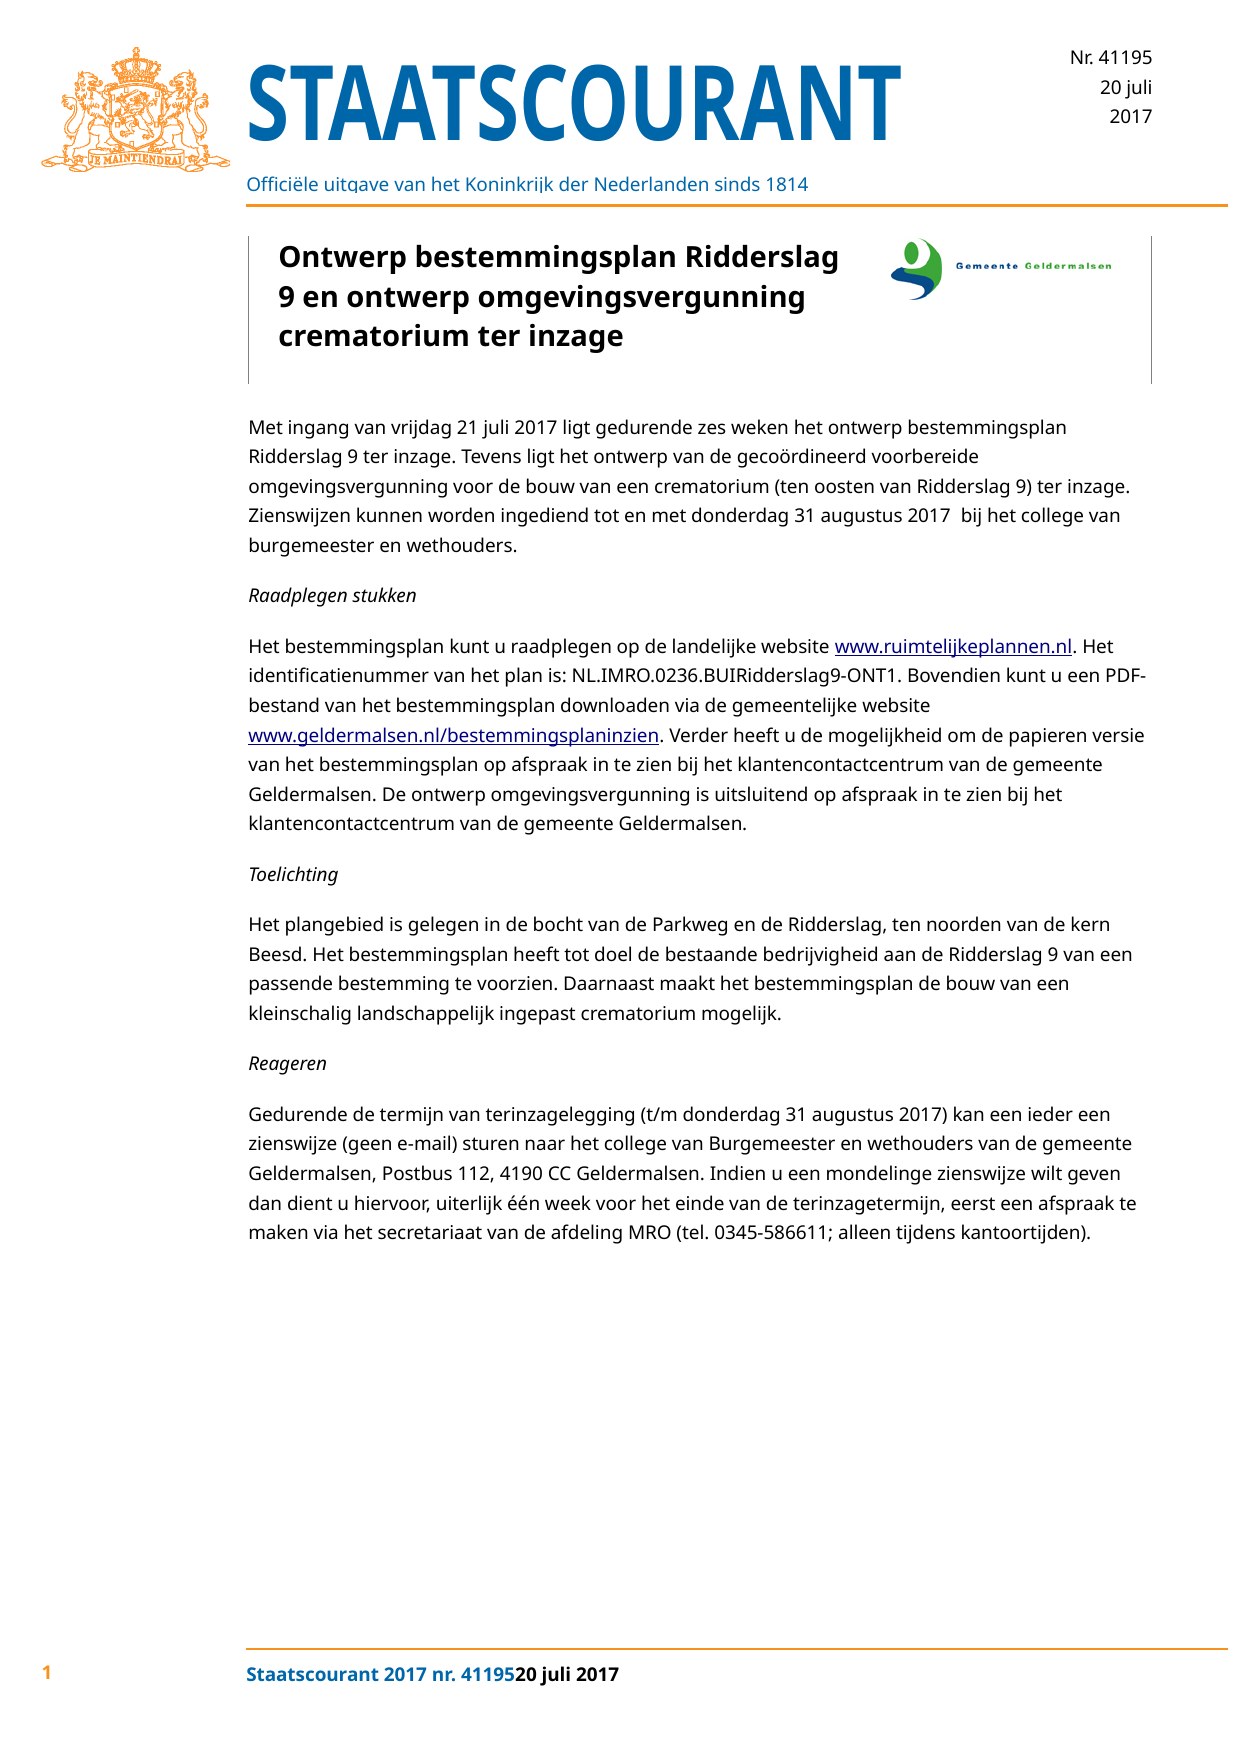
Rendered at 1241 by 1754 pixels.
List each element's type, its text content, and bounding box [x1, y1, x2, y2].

text Met ingang van vrijdag 21 juli 2017 ligt gedurende zes weken het ontwerp bestemmingsplan Ridderslag 9 ter inzage. Tevens ligt het ontwerp van de gecoördineerd voorbereide omgevingsvergunning voor de bouw van een crematorium (ten oosten van Ridderslag 9) ter inzage. Zienswijzen kunnen worden ingediend tot en met donderdag 31 augustus 2017 bij het college van burgemeester en wethouders. [248, 414, 1152, 558]
text Raadplegen stukken [248, 583, 1152, 608]
text Het plangebied is gelegen in de bocht van de Parkweg en de Ridderslag, ten noorden van de kern Beesd. Het bestemmingsplan heeft tot doel de bestaande bedrijvigheid aan de Ridderslag 9 van een passende bestemming te voorzien. Daarnaast maakt het bestemmingsplan de bouw van een kleinschalig landschappelijk ingepast crematorium mogelijk. [248, 911, 1152, 1026]
table_header [850, 236, 1151, 384]
text Reageren [248, 1051, 1152, 1076]
picture [882, 236, 1119, 302]
text Toelichting [248, 861, 1152, 887]
text Gedurende de termijn van terinzagelegging (t/m donderdag 31 augustus 2017) kan een ieder een zienswijze (geen e-mail) sturen naar het college van Burgemeester en wethouders van de gemeente Geldermalsen, Postbus 112, 4190 CC Geldermalsen. Indien u een mondelinge zienswijze wilt geven dan dient u hiervoor, uiterlijk één week voor het einde van de terinzagetermijn, eerst een afspraak te maken via het secretariaat van de afdeling MRO (tel. 0345-586611; alleen tijdens kantoortijden). [248, 1101, 1152, 1245]
table_header Ontwerp bestemmingsplan Ridderslag 9 en ontwerp omgevingsvergunning crematorium ter inzage [249, 236, 850, 384]
text Het bestemmingsplan kunt u raadplegen op de landelijke website www.ruimtelijkeplannen.nl. Het identificatienummer van het plan is: NL.IMRO.0236.BUIRidderslag9-ONT1. Bovendien kunt u een PDF-bestand van het bestemmingsplan downloaden via de gemeentelijke website www.geldermalsen.nl/bestemmingsplaninzien. Verder heeft u de mogelijkheid om de papieren versie van het bestemmingsplan op afspraak in te zien bij het klantencontactcentrum van de gemeente Geldermalsen. De ontwerp omgevingsvergunning is uitsluitend op afspraak in te zien bij het klantencontactcentrum van de gemeente Geldermalsen. [248, 633, 1152, 836]
picture [41, 47, 231, 172]
